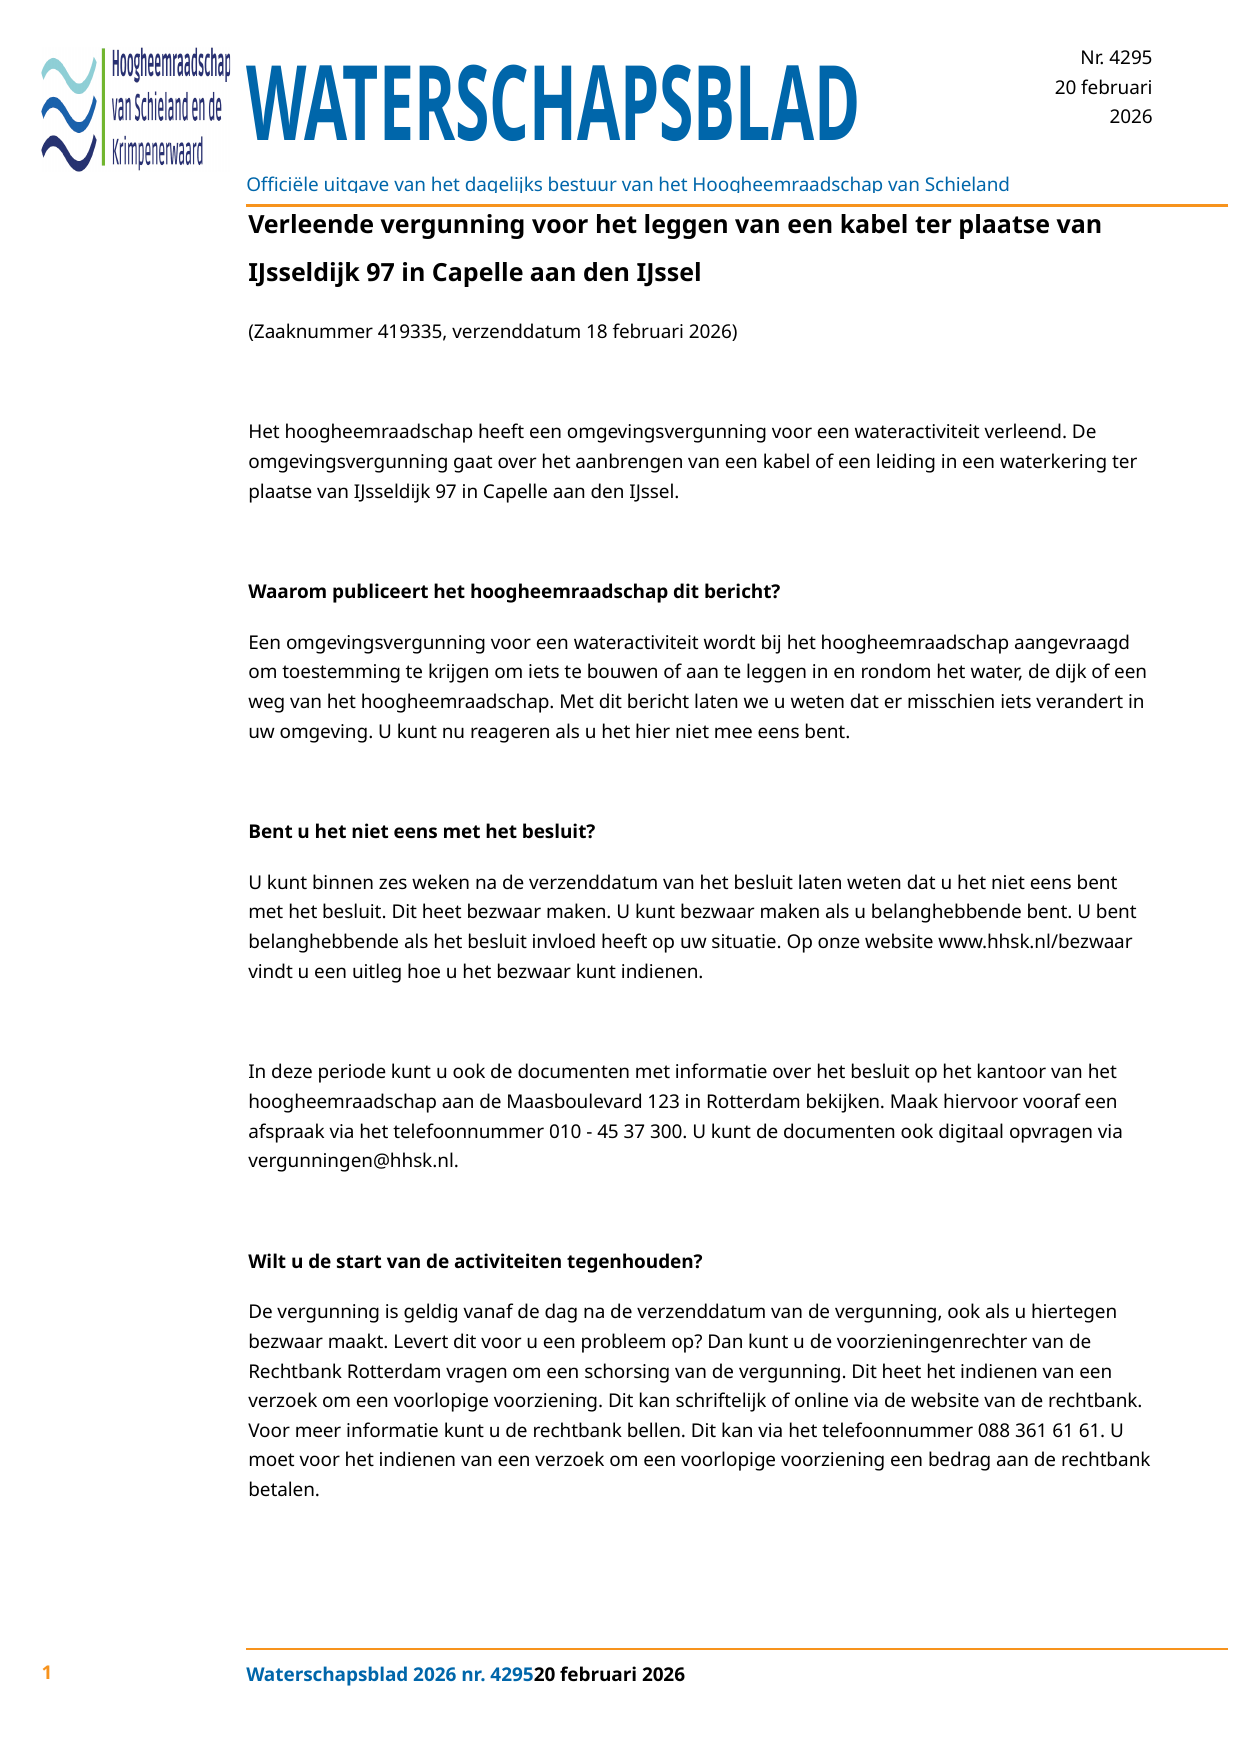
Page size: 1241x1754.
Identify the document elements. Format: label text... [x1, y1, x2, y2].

text Verleende vergunning voor het leggen van een kabel ter plaatse van IJsseldijk 97 in Capelle aan den IJssel [248, 207, 1152, 288]
text U kunt binnen zes weken na de verzenddatum van het besluit laten weten dat u het niet eens bent met het besluit. Dit heet bezwaar maken. U kunt bezwaar maken als u belanghebbende bent. U bent belanghebbende als het besluit invloed heeft op uw situatie. Op onze website www.hhsk.nl/bezwaar vindt u een uitleg hoe u het bezwaar kunt indienen. [248, 869, 1152, 984]
text (Zaaknummer 419335, verzenddatum 18 februari 2026) [248, 318, 1152, 344]
text Waarom publiceert het hoogheemraadschap dit bericht? [248, 579, 1152, 604]
text Het hoogheemraadschap heeft een omgevingsvergunning voor een wateractiviteit verleend. De omgevingsvergunning gaat over het aanbrengen van een kabel of een leiding in een waterkering ter plaatse van IJsseldijk 97 in Capelle aan den IJssel. [248, 419, 1152, 504]
text De vergunning is geldig vanaf de dag na de verzenddatum van de vergunning, ook als u hiertegen bezwaar maakt. Levert dit voor u een probleem op? Dan kunt u de voorzieningenrechter van de Rechtbank Rotterdam vragen om een schorsing van de vergunning. Dit heet het indienen van een verzoek om een voorlopige voorziening. Dit kan schriftelijk of online via de website van de rechtbank. Voor meer informatie kunt u de rechtbank bellen. Dit kan via het telefoonnummer 088 361 61 61. U moet voor het indienen van een verzoek om een voorlopige voorziening een bedrag aan de rechtbank betalen. [248, 1299, 1152, 1502]
text Bent u het niet eens met het besluit? [248, 819, 1152, 844]
text Een omgevingsvergunning voor een wateractiviteit wordt bij het hoogheemraadschap aangevraagd om toestemming te krijgen om iets te bouwen of aan te leggen in en rondom het water, de dijk of een weg van het hoogheemraadschap. Met dit bericht laten we u weten dat er misschien iets verandert in uw omgeving. U kunt nu reageren als u het hier niet mee eens bent. [248, 629, 1152, 744]
picture [41, 47, 231, 172]
text Wilt u de start van de activiteiten tegenhouden? [248, 1248, 1152, 1274]
text In deze periode kunt u ook de documenten met informatie over het besluit op het kantoor van het hoogheemraadschap aan de Maasboulevard 123 in Rotterdam bekijken. Maak hiervoor vooraf een afspraak via het telefoonnummer 010 - 45 37 300. U kunt de documenten ook digitaal opvragen via vergunningen@hhsk.nl. [248, 1059, 1152, 1173]
